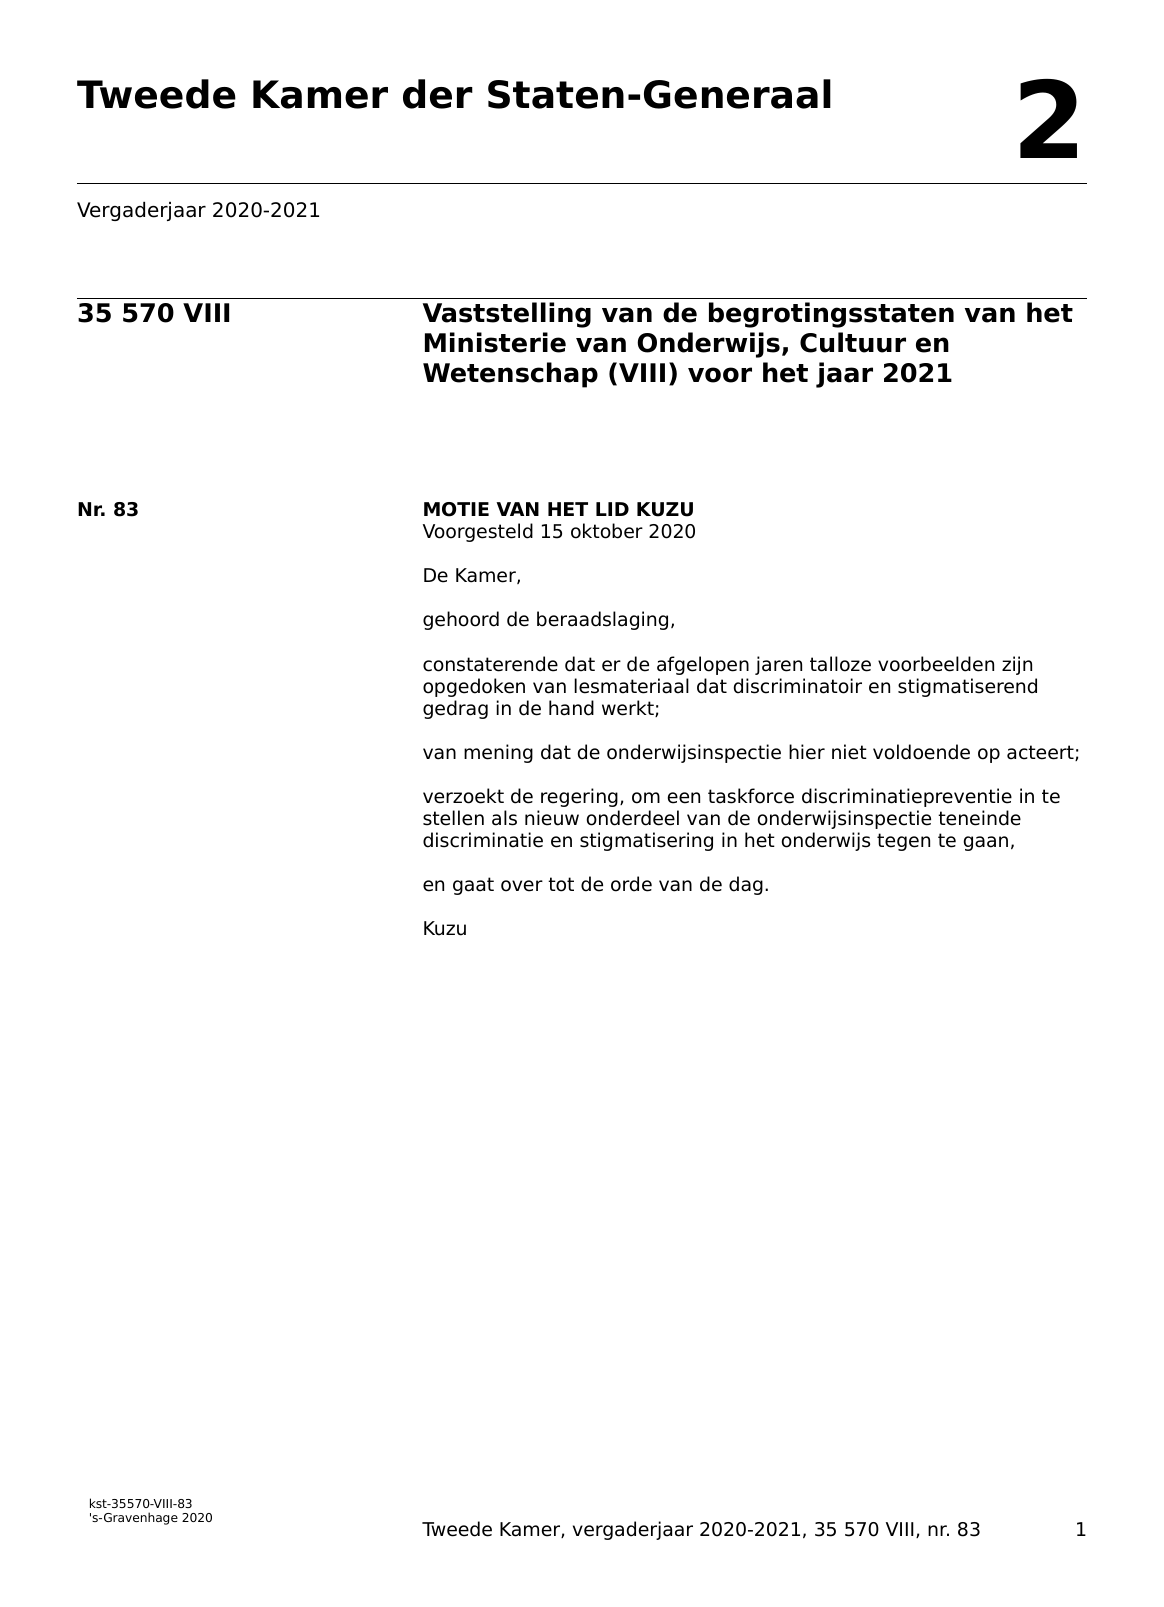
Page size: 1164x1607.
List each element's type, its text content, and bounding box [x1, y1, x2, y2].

text 's-Gravenhage 2020 [88, 1511, 323, 1525]
text en gaat over tot de orde van de dag. [422, 874, 1087, 896]
subtitle 35 570 VIII Vaststelling van de begrotingsstaten van het Ministerie van Onderwijs, Cultuur en Wetenschap (VIII) voor het jaar 2021 [77, 299, 1087, 388]
text verzoekt de regering, om een taskforce discriminatiepreventie in te stellen als nieuw onderdeel van de onderwijsinspectie teneinde discriminatie en stigmatisering in het onderwijs tegen te gaan, [422, 786, 1087, 852]
text van mening dat de onderwijsinspectie hier niet voldoende op acteert; [422, 742, 1087, 764]
text kst-35570-VIII-83 [88, 1497, 323, 1511]
text gehoord de beraadslaging, [422, 609, 1087, 631]
text De Kamer, [422, 565, 1087, 587]
table_header Tweede Kamer der Staten-Generaal [77, 59, 886, 183]
table_cell Vergaderjaar 2020-2021 [77, 184, 1087, 298]
table_header 2 [886, 59, 1087, 183]
subtitle Nr. 83 MOTIE VAN HET LID KUZU [77, 499, 1087, 521]
text Kuzu [422, 918, 1087, 940]
text Voorgesteld 15 oktober 2020 [422, 521, 1087, 543]
text constaterende dat er de afgelopen jaren talloze voorbeelden zijn opgedoken van lesmateriaal dat discriminatoir en stigmatiserend gedrag in de hand werkt; [422, 653, 1087, 719]
